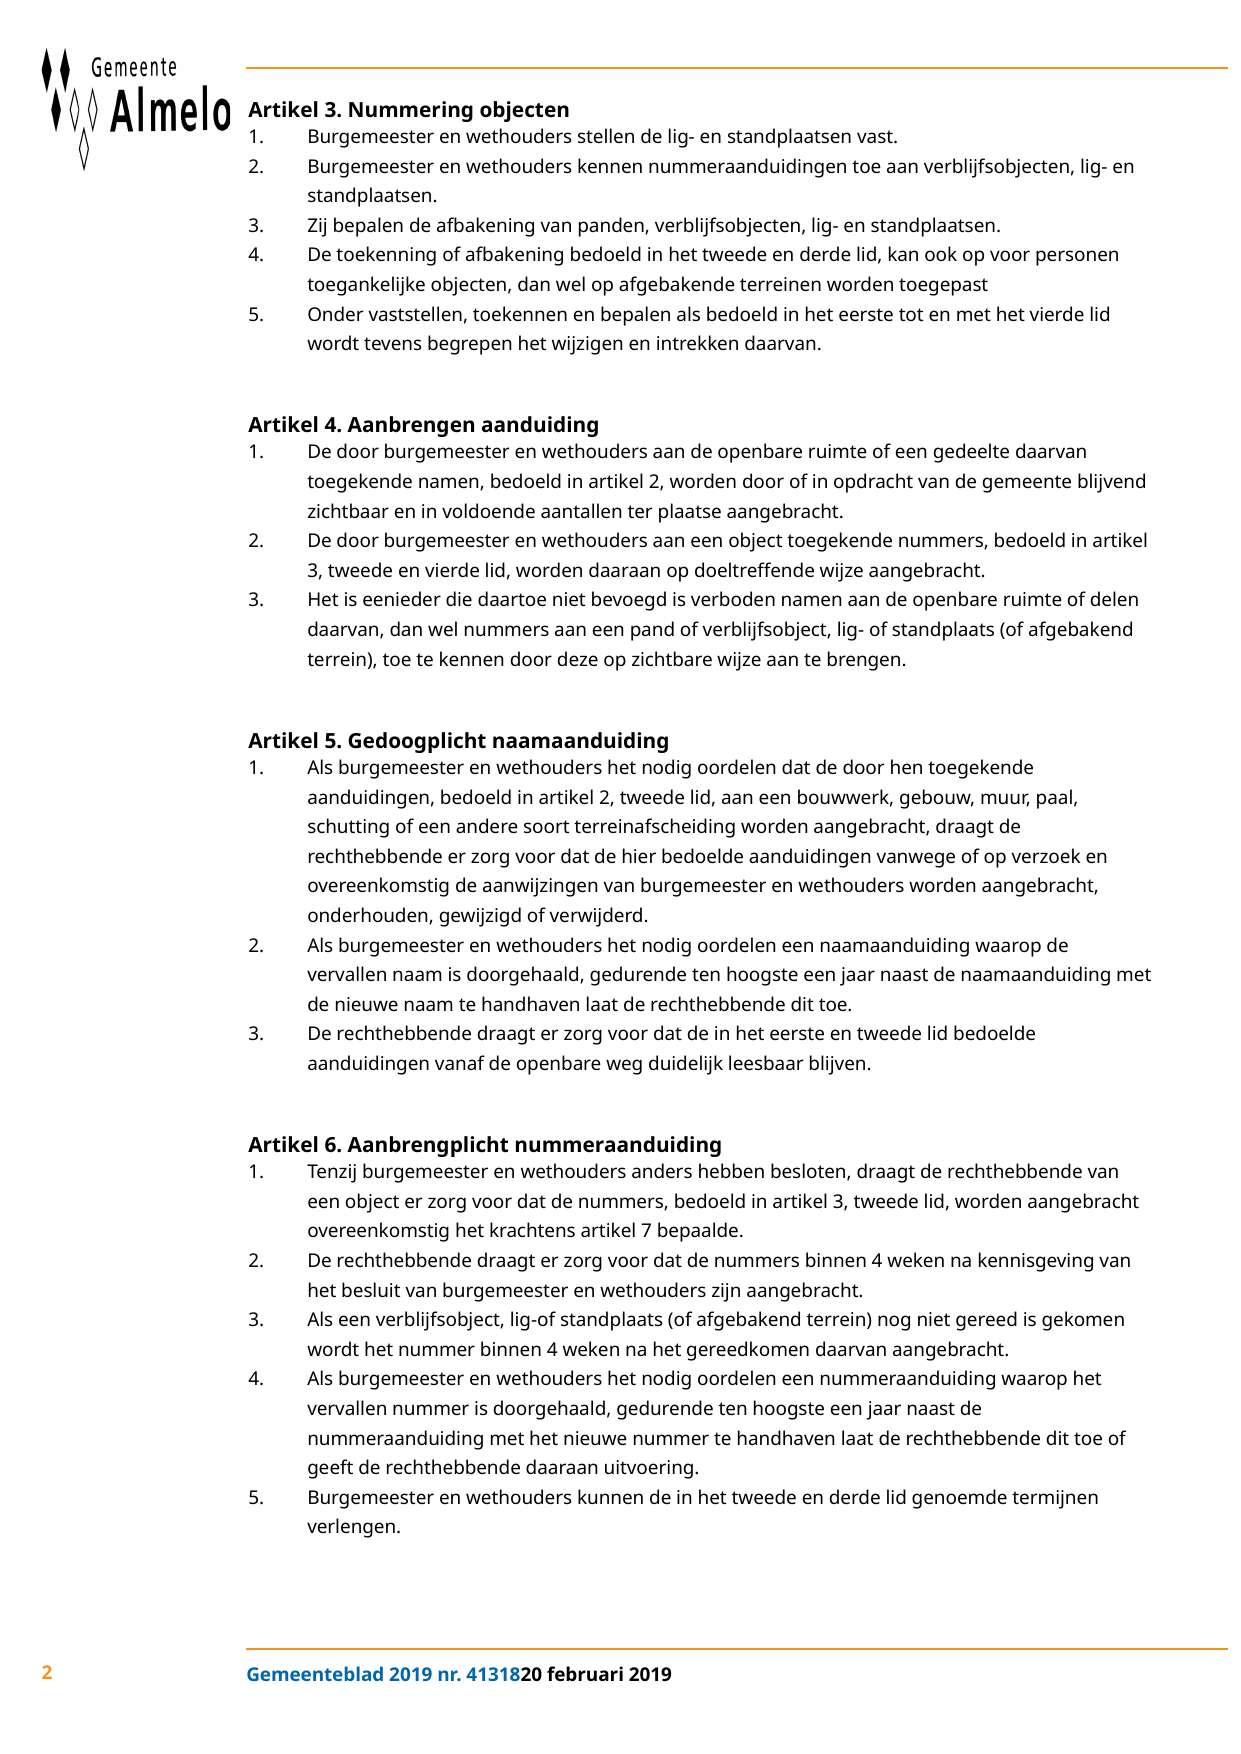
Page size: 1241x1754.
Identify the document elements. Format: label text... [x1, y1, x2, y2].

list Tenzij burgemeester en wethouders anders hebben besloten, draagt de rechthebbende van een object er zorg voor dat de nummers, bedoeld in artikel 3, tweede lid, worden aangebracht overeenkomstig het krachtens artikel 7 bepaalde. [248, 1158, 1152, 1243]
list Burgemeester en wethouders kennen nummeraanduidingen toe aan verblijfsobjecten, lig- en standplaatsen. [248, 153, 1152, 208]
text Artikel 3. Nummering objecten [248, 95, 1152, 123]
picture [41, 47, 231, 172]
list Als burgemeester en wethouders het nodig oordelen dat de door hen toegekende aanduidingen, bedoeld in artikel 2, tweede lid, aan een bouwwerk, gebouw, muur, paal, schutting of een andere soort terreinafscheiding worden aangebracht, draagt de rechthebbende er zorg voor dat de hier bedoelde aanduidingen vanwege of op verzoek en overeenkomstig de aanwijzingen van burgemeester en wethouders worden aangebracht, onderhouden, gewijzigd of verwijderd. [248, 754, 1152, 928]
list Als een verblijfsobject, lig-of standplaats (of afgebakend terrein) nog niet gereed is gekomen wordt het nummer binnen 4 weken na het gereedkomen daarvan aangebracht. [248, 1306, 1152, 1362]
list Het is eenieder die daartoe niet bevoegd is verboden namen aan de openbare ruimte of delen daarvan, dan wel nummers aan een pand of verblijfsobject, lig- of standplaats (of afgebakend terrein), toe te kennen door deze op zichtbare wijze aan te brengen. [248, 587, 1152, 672]
text Artikel 4. Aanbrengen aanduiding [248, 410, 1152, 439]
text Artikel 5. Gedoogplicht naamaanduiding [248, 726, 1152, 754]
list De rechthebbende draagt er zorg voor dat de in het eerste en tweede lid bedoelde aanduidingen vanaf de openbare weg duidelijk leesbaar blijven. [248, 1021, 1152, 1076]
list Zij bepalen de afbakening van panden, verblijfsobjecten, lig- en standplaatsen. [248, 212, 1152, 238]
list De toekenning of afbakening bedoeld in het tweede en derde lid, kan ook op voor personen toegankelijke objecten, dan wel op afgebakende terreinen worden toegepast [248, 242, 1152, 297]
text Artikel 6. Aanbrengplicht nummeraanduiding [248, 1130, 1152, 1158]
list Burgemeester en wethouders kunnen de in het tweede en derde lid genoemde termijnen verlengen. [248, 1484, 1152, 1539]
list Onder vaststellen, toekennen en bepalen als bedoeld in het eerste tot en met het vierde lid wordt tevens begrepen het wijzigen en intrekken daarvan. [248, 301, 1152, 356]
list Als burgemeester en wethouders het nodig oordelen een naamaanduiding waarop de vervallen naam is doorgehaald, gedurende ten hoogste een jaar naast de naamaanduiding met de nieuwe naam te handhaven laat de rechthebbende dit toe. [248, 932, 1152, 1017]
list Burgemeester en wethouders stellen de lig- en standplaatsen vast. [248, 123, 1152, 149]
list De door burgemeester en wethouders aan een object toegekende nummers, bedoeld in artikel 3, tweede en vierde lid, worden daaraan op doeltreffende wijze aangebracht. [248, 527, 1152, 583]
list Als burgemeester en wethouders het nodig oordelen een nummeraanduiding waarop het vervallen nummer is doorgehaald, gedurende ten hoogste een jaar naast de nummeraanduiding met het nieuwe nummer te handhaven laat de rechthebbende dit toe of geeft de rechthebbende daaraan uitvoering. [248, 1366, 1152, 1480]
list De rechthebbende draagt er zorg voor dat de nummers binnen 4 weken na kennisgeving van het besluit van burgemeester en wethouders zijn aangebracht. [248, 1247, 1152, 1303]
list De door burgemeester en wethouders aan de openbare ruimte of een gedeelte daarvan toegekende namen, bedoeld in artikel 2, worden door of in opdracht van de gemeente blijvend zichtbaar en in voldoende aantallen ter plaatse aangebracht. [248, 439, 1152, 524]
